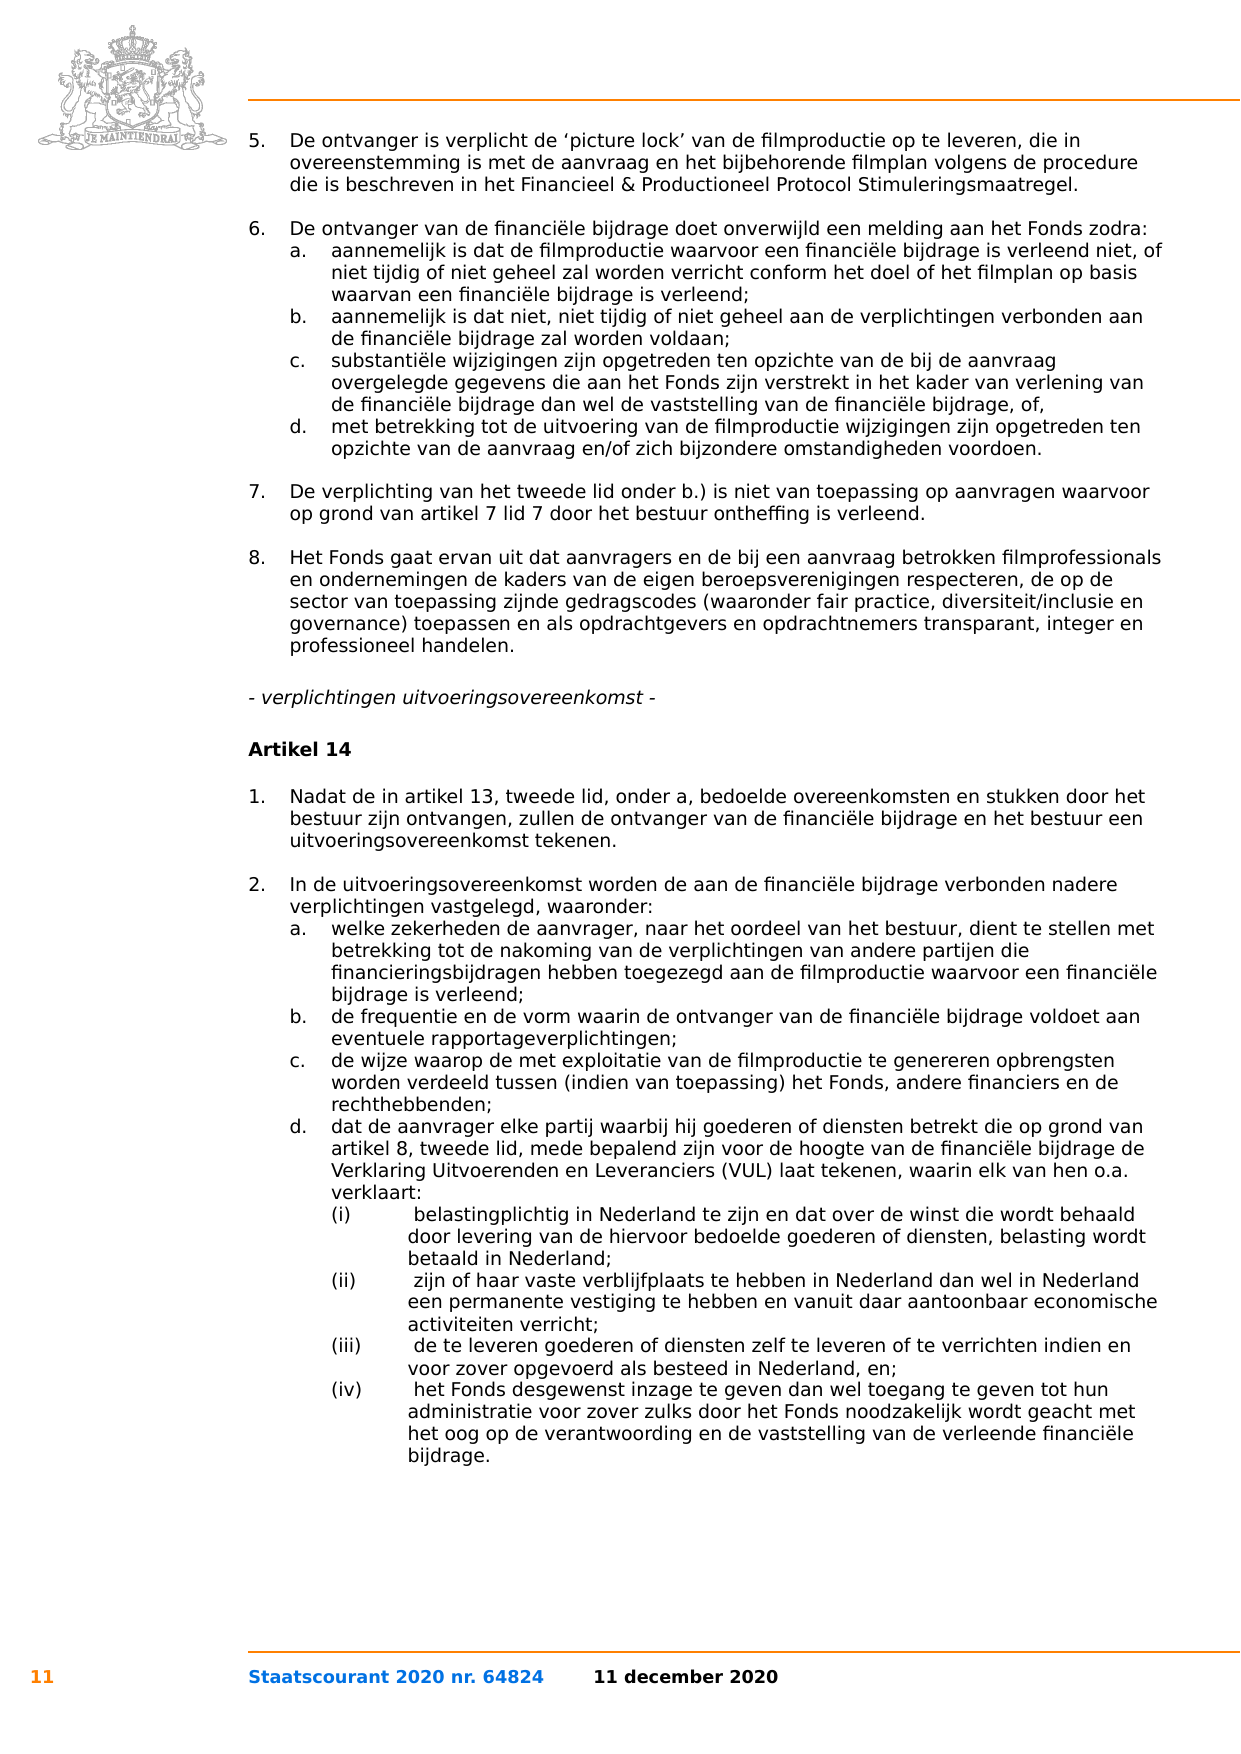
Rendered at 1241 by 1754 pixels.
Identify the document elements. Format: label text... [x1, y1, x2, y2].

text 8. Het Fonds gaat ervan uit dat aanvragers en de bij een aanvraag betrokken filmprofessionals en ondernemingen de kaders van de eigen beroepsverenigingen respecteren, de op de sector van toepassing zijnde gedragscodes (waaronder fair practice, diversiteit/inclusie en governance) toepassen en als opdrachtgevers en opdrachtnemers transparant, integer en professioneel handelen. [248, 547, 1163, 657]
text (iii) de te leveren goederen of diensten zelf te leveren of te verrichten indien en voor zover opgevoerd als besteed in Nederland, en; [331, 1335, 1163, 1379]
text b. de frequentie en de vorm waarin de ontvanger van de financiële bijdrage voldoet aan eventuele rapportageverplichtingen; [289, 1006, 1163, 1050]
text b. aannemelijk is dat niet, niet tijdig of niet geheel aan de verplichtingen verbonden aan de financiële bijdrage zal worden voldaan; [289, 306, 1163, 349]
text 5. De ontvanger is verplicht de ‘picture lock’ van de filmproductie op te leveren, die in overeenstemming is met de aanvraag en het bijbehorende filmplan volgens de procedure die is beschreven in het Financieel & Productioneel Protocol Stimuleringsmaatregel. [248, 130, 1163, 196]
text 7. De verplichting van het tweede lid onder b.) is niet van toepassing op aanvragen waarvoor op grond van artikel 7 lid 7 door het bestuur ontheffing is verleend. [248, 481, 1163, 525]
picture [38, 25, 227, 150]
text a. welke zekerheden de aanvrager, naar het oordeel van het bestuur, dient te stellen met betrekking tot de nakoming van de verplichtingen van andere partijen die financieringsbijdragen hebben toegezegd aan de filmproductie waarvoor een financiële bijdrage is verleend; [289, 918, 1163, 1006]
text (i) belastingplichtig in Nederland te zijn en dat over de winst die wordt behaald door levering van de hiervoor bedoelde goederen of diensten, belasting wordt betaald in Nederland; [331, 1203, 1163, 1269]
text 1. Nadat de in artikel 13, tweede lid, onder a, bedoelde overeenkomsten en stukken door het bestuur zijn ontvangen, zullen de ontvanger van de financiële bijdrage en het bestuur een uitvoeringsovereenkomst tekenen. [248, 786, 1163, 852]
text d. dat de aanvrager elke partij waarbij hij goederen of diensten betrekt die op grond van artikel 8, tweede lid, mede bepalend zijn voor de hoogte van de financiële bijdrage de Verklaring Uitvoerenden en Leveranciers (VUL) laat tekenen, waarin elk van hen o.a. verklaart: [289, 1116, 1163, 1203]
text (iv) het Fonds desgewenst inzage te geven dan wel toegang te geven tot hun administratie voor zover zulks door het Fonds noodzakelijk wordt geacht met het oog op de verantwoording en de vaststelling van de verleende financiële bijdrage. [331, 1379, 1163, 1467]
text c. substantiële wijzigingen zijn opgetreden ten opzichte van de bij de aanvraag overgelegde gegevens die aan het Fonds zijn verstrekt in het kader van verlening van de financiële bijdrage dan wel de vaststelling van de financiële bijdrage, of, [289, 349, 1163, 416]
text (ii) zijn of haar vaste verblijfplaats te hebben in Nederland dan wel in Nederland een permanente vestiging te hebben en vanuit daar aantoonbaar economische activiteiten verricht; [331, 1269, 1163, 1335]
subtitle Artikel 14 [248, 739, 1163, 761]
text a. aannemelijk is dat de filmproductie waarvoor een financiële bijdrage is verleend niet, of niet tijdig of niet geheel zal worden verricht conform het doel of het filmplan op basis waarvan een financiële bijdrage is verleend; [289, 240, 1163, 306]
text c. de wijze waarop de met exploitatie van de filmproductie te genereren opbrengsten worden verdeeld tussen (indien van toepassing) het Fonds, andere financiers en de rechthebbenden; [289, 1050, 1163, 1116]
text 2. In de uitvoeringsovereenkomst worden de aan de financiële bijdrage verbonden nadere verplichtingen vastgelegd, waaronder: [248, 874, 1163, 918]
text 6. De ontvanger van de financiële bijdrage doet onverwijld een melding aan het Fonds zodra: [248, 218, 1163, 240]
text d. met betrekking tot de uitvoering van de filmproductie wijzigingen zijn opgetreden ten opzichte van de aanvraag en/of zich bijzondere omstandigheden voordoen. [289, 416, 1163, 459]
subtitle - verplichtingen uitvoeringsovereenkomst - [248, 687, 1163, 709]
